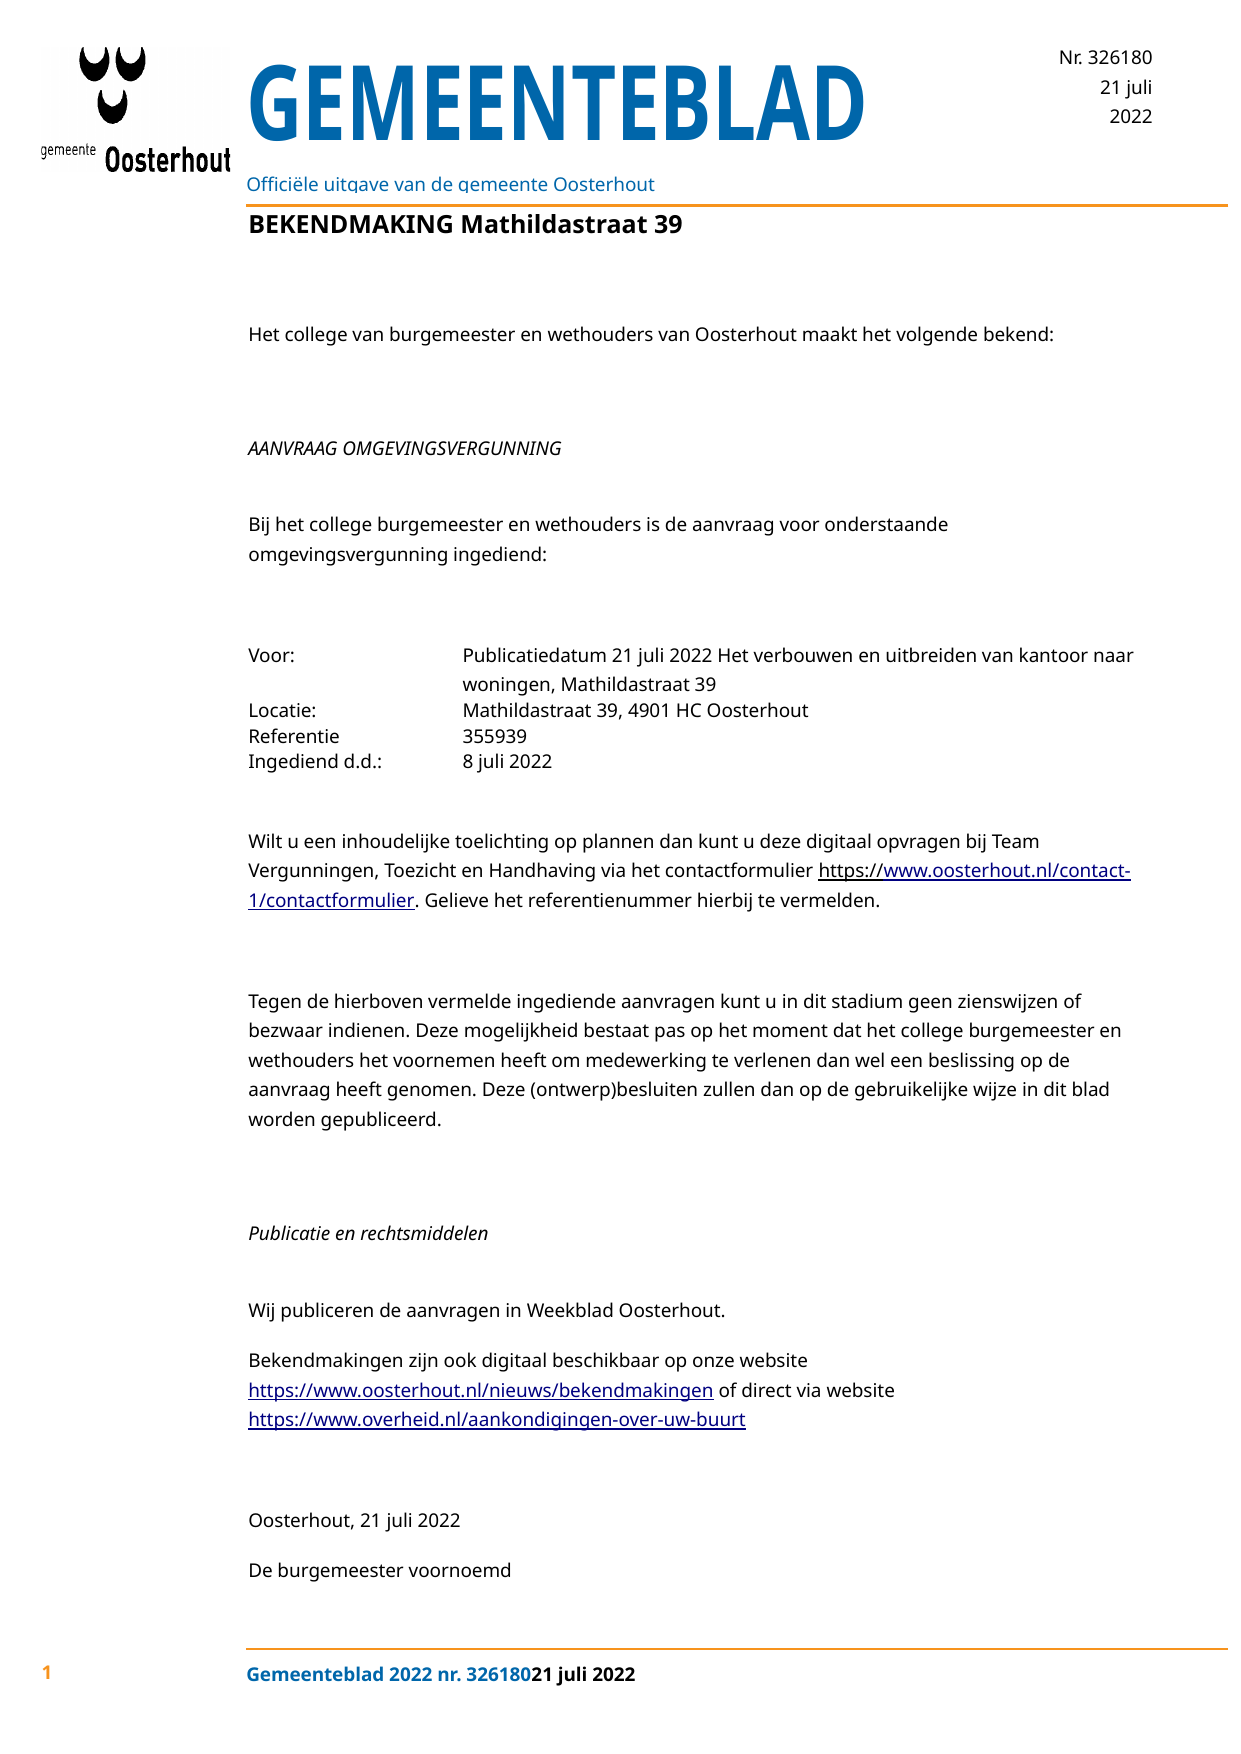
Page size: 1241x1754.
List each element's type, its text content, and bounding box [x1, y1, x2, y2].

table_header Publicatiedatum 21 juli 2022 Het verbouwen en uitbreiden van kantoor naar woningen, Mathildastraat 39 [462, 642, 1152, 697]
text AANVRAAG OMGEVINGSVERGUNNING [248, 435, 1152, 461]
table_cell 8 juli 2022 [462, 749, 1152, 774]
table_cell 355939 [462, 723, 1152, 748]
table_cell Locatie: [248, 697, 462, 723]
text Bij het college burgemeester en wethouders is de aanvraag voor onderstaande omgevingsvergunning ingediend: [248, 511, 1152, 567]
table_cell Referentie [248, 723, 462, 748]
picture [41, 47, 231, 172]
table_cell Ingediend d.d.: [248, 749, 462, 774]
text Tegen de hierboven vermelde ingediende aanvragen kunt u in dit stadium geen zienswijzen of bezwaar indienen. Deze mogelijkheid bestaat pas op het moment dat het college burgemeester en wethouders het voornemen heeft om medewerking te verlenen dan wel een beslissing op de aanvraag heeft genomen. Deze (ontwerp)besluiten zullen dan op de gebruikelijke wijze in dit blad worden gepubliceerd. [248, 988, 1152, 1132]
text Bekendmakingen zijn ook digitaal beschikbaar op onze website https://www.oosterhout.nl/nieuws/bekendmakingen of direct via website https://www.overheid.nl/aankondigingen-over-uw-buurt [248, 1347, 1152, 1432]
table_cell Mathildastraat 39, 4901 HC Oosterhout [462, 697, 1152, 723]
text Publicatie en rechtsmiddelen [248, 1221, 1152, 1246]
text De burgemeester voornoemd [248, 1558, 1152, 1583]
text Wij publiceren de aanvragen in Weekblad Oosterhout. [248, 1297, 1152, 1322]
text Oosterhout, 21 juli 2022 [248, 1507, 1152, 1533]
text BEKENDMAKING Mathildastraat 39 [248, 207, 1152, 241]
text Wilt u een inhoudelijke toelichting op plannen dan kunt u deze digitaal opvragen bij Team Vergunningen, Toezicht en Handhaving via het contactformulier https://www.oosterhout.nl/contact-1/contactformulier. Gelieve het referentienummer hierbij te vermelden. [248, 828, 1152, 913]
table_header Voor: [248, 642, 462, 697]
text Het college van burgemeester en wethouders van Oosterhout maakt het volgende bekend: [248, 321, 1152, 346]
